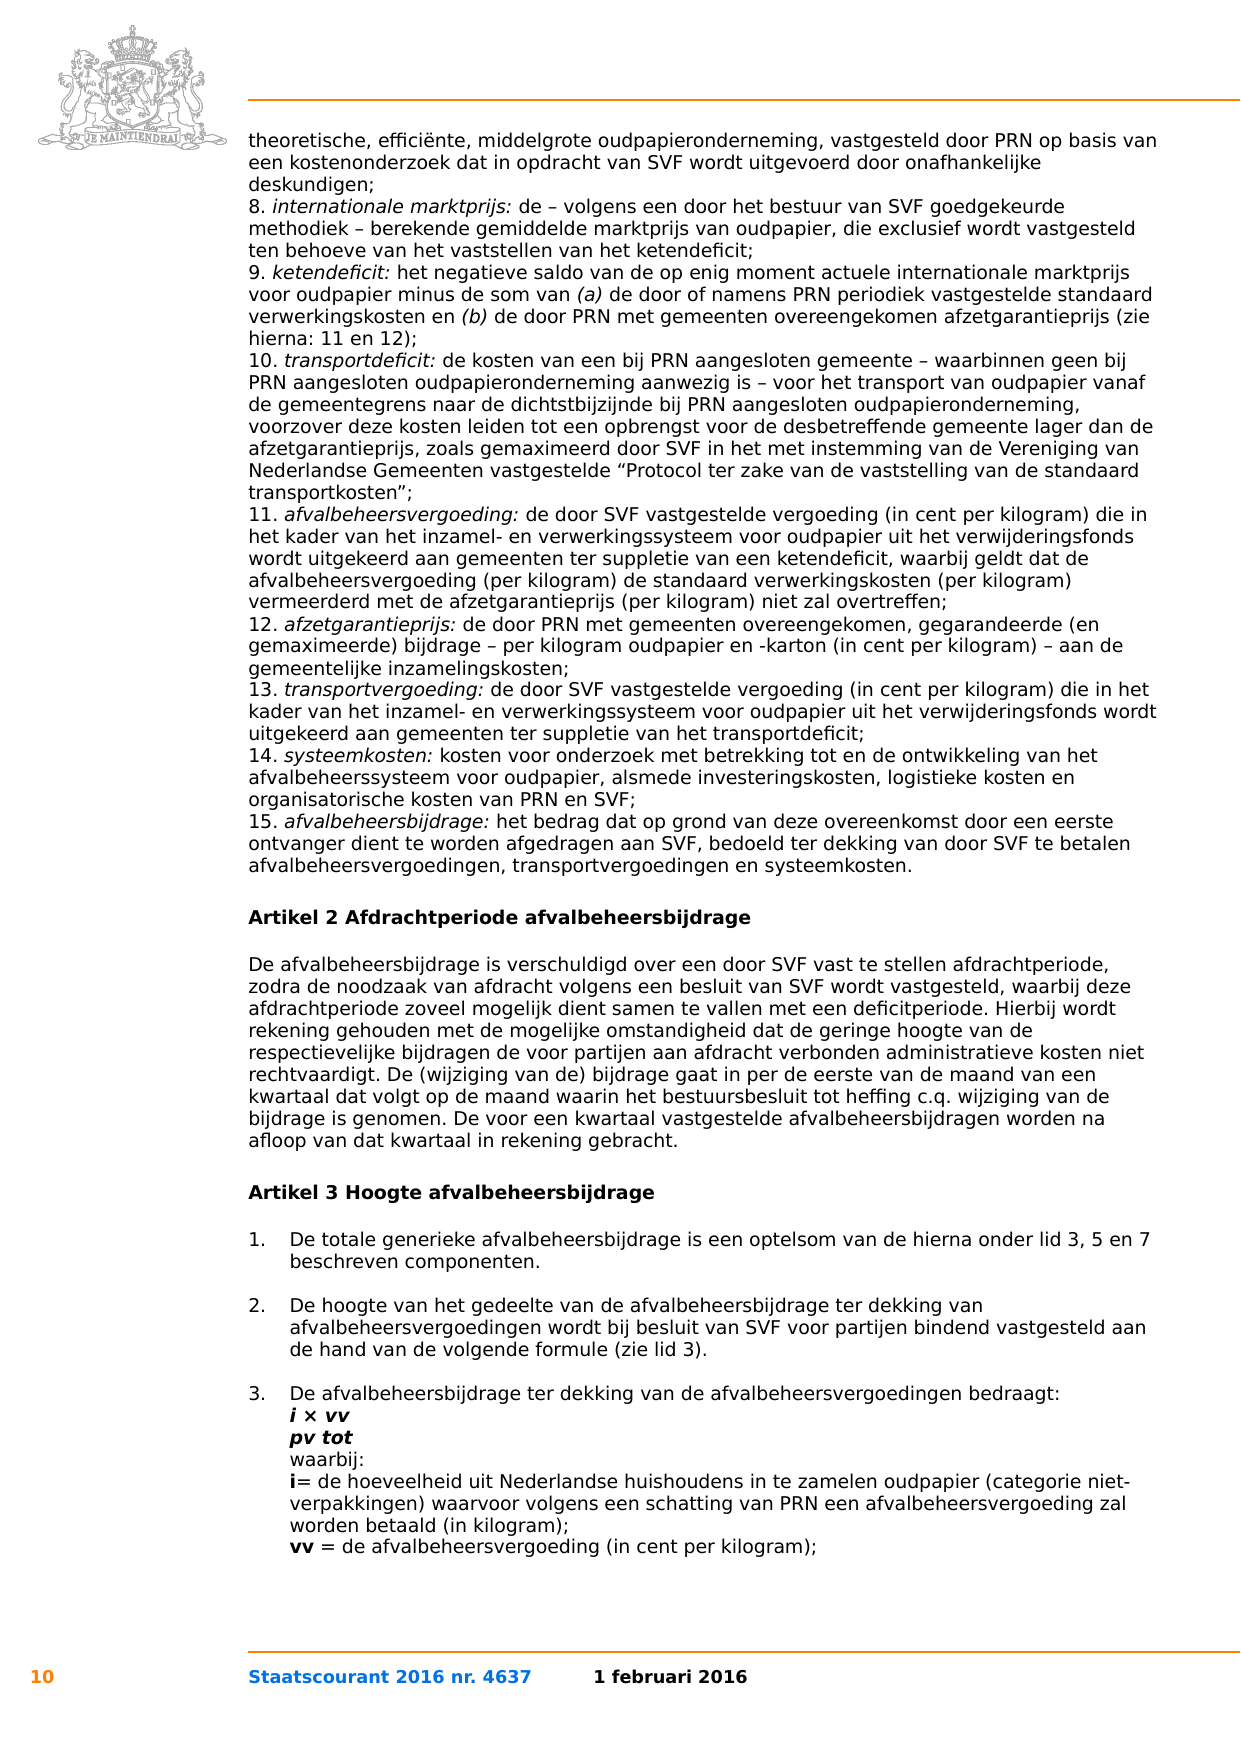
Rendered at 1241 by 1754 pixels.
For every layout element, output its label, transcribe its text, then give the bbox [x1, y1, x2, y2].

text 14. systeemkosten: kosten voor onderzoek met betrekking tot en de ontwikkeling van het afvalbeheerssysteem voor oudpapier, alsmede investeringskosten, logistieke kosten en organisatorische kosten van PRN en SVF; [248, 745, 1163, 811]
subtitle Artikel 2 Afdrachtperiode afvalbeheersbijdrage [248, 907, 1163, 929]
text 8. internationale marktprijs: de – volgens een door het bestuur van SVF goedgekeurde methodiek – berekende gemiddelde marktprijs van oudpapier, die exclusief wordt vastgesteld ten behoeve van het vaststellen van het ketendeficit; [248, 196, 1163, 262]
text 11. afvalbeheersvergoeding: de door SVF vastgestelde vergoeding (in cent per kilogram) die in het kader van het inzamel- en verwerkingssysteem voor oudpapier uit het verwijderingsfonds wordt uitgekeerd aan gemeenten ter suppletie van een ketendeficit, waarbij geldt dat de afvalbeheersvergoeding (per kilogram) de standaard verwerkingskosten (per kilogram) vermeerderd met de afzetgarantieprijs (per kilogram) niet zal overtreffen; [248, 503, 1163, 613]
picture [38, 25, 227, 150]
text theoretische, efficiënte, middelgrote oudpapieronderneming, vastgesteld door PRN op basis van een kostenonderzoek dat in opdracht van SVF wordt uitgevoerd door onafhankelijke deskundigen; [248, 130, 1163, 196]
text waarbij: [289, 1448, 1163, 1471]
text i= de hoeveelheid uit Nederlandse huishoudens in te zamelen oudpapier (categorie niet-verpakkingen) waarvoor volgens een schatting van PRN een afvalbeheersvergoeding zal worden betaald (in kilogram); [289, 1471, 1163, 1536]
text 3. De afvalbeheersbijdrage ter dekking van de afvalbeheersvergoedingen bedraagt: [248, 1383, 1163, 1404]
text 1. De totale generieke afvalbeheersbijdrage is een optelsom van de hierna onder lid 3, 5 en 7 beschreven componenten. [248, 1229, 1163, 1273]
subtitle Artikel 3 Hoogte afvalbeheersbijdrage [248, 1182, 1163, 1204]
text 10. transportdeficit: de kosten van een bij PRN aangesloten gemeente – waarbinnen geen bij PRN aangesloten oudpapieronderneming aanwezig is – voor het transport van oudpapier vanaf de gemeentegrens naar de dichtstbijzijnde bij PRN aangesloten oudpapieronderneming, voorzover deze kosten leiden tot een opbrengst voor de desbetreffende gemeente lager dan de afzetgarantieprijs, zoals gemaximeerd door SVF in het met instemming van de Vereniging van Nederlandse Gemeenten vastgestelde “Protocol ter zake van de vaststelling van de standaard transportkosten”; [248, 350, 1163, 503]
text i × vv [289, 1404, 1163, 1427]
text De afvalbeheersbijdrage is verschuldigd over een door SVF vast te stellen afdrachtperiode, zodra de noodzaak van afdracht volgens een besluit van SVF wordt vastgesteld, waarbij deze afdrachtperiode zoveel mogelijk dient samen te vallen met een deficitperiode. Hierbij wordt rekening gehouden met de mogelijke omstandigheid dat de geringe hoogte van de respectievelijke bijdragen de voor partijen aan afdracht verbonden administratieve kosten niet rechtvaardigt. De (wijziging van de) bijdrage gaat in per de eerste van de maand van een kwartaal dat volgt op de maand waarin het bestuursbesluit tot heffing c.q. wijziging van de bijdrage is genomen. De voor een kwartaal vastgestelde afvalbeheersbijdragen worden na afloop van dat kwartaal in rekening gebracht. [248, 954, 1163, 1152]
text vv = de afvalbeheersvergoeding (in cent per kilogram); [289, 1536, 1163, 1558]
text 15. afvalbeheersbijdrage: het bedrag dat op grond van deze overeenkomst door een eerste ontvanger dient te worden afgedragen aan SVF, bedoeld ter dekking van door SVF te betalen afvalbeheersvergoedingen, transportvergoedingen en systeemkosten. [248, 811, 1163, 877]
text 2. De hoogte van het gedeelte van de afvalbeheersbijdrage ter dekking van afvalbeheersvergoedingen wordt bij besluit van SVF voor partijen bindend vastgesteld aan de hand van de volgende formule (zie lid 3). [248, 1295, 1163, 1361]
text pv tot [289, 1427, 1163, 1448]
text 9. ketendeficit: het negatieve saldo van de op enig moment actuele internationale marktprijs voor oudpapier minus de som van (a) de door of namens PRN periodiek vastgestelde standaard verwerkingskosten en (b) de door PRN met gemeenten overeengekomen afzetgarantieprijs (zie hierna: 11 en 12); [248, 262, 1163, 350]
text 13. transportvergoeding: de door SVF vastgestelde vergoeding (in cent per kilogram) die in het kader van het inzamel- en verwerkingssysteem voor oudpapier uit het verwijderingsfonds wordt uitgekeerd aan gemeenten ter suppletie van het transportdeficit; [248, 679, 1163, 745]
text 12. afzetgarantieprijs: de door PRN met gemeenten overeengekomen, gegarandeerde (en gemaximeerde) bijdrage – per kilogram oudpapier en -karton (in cent per kilogram) – aan de gemeentelijke inzamelingskosten; [248, 613, 1163, 679]
